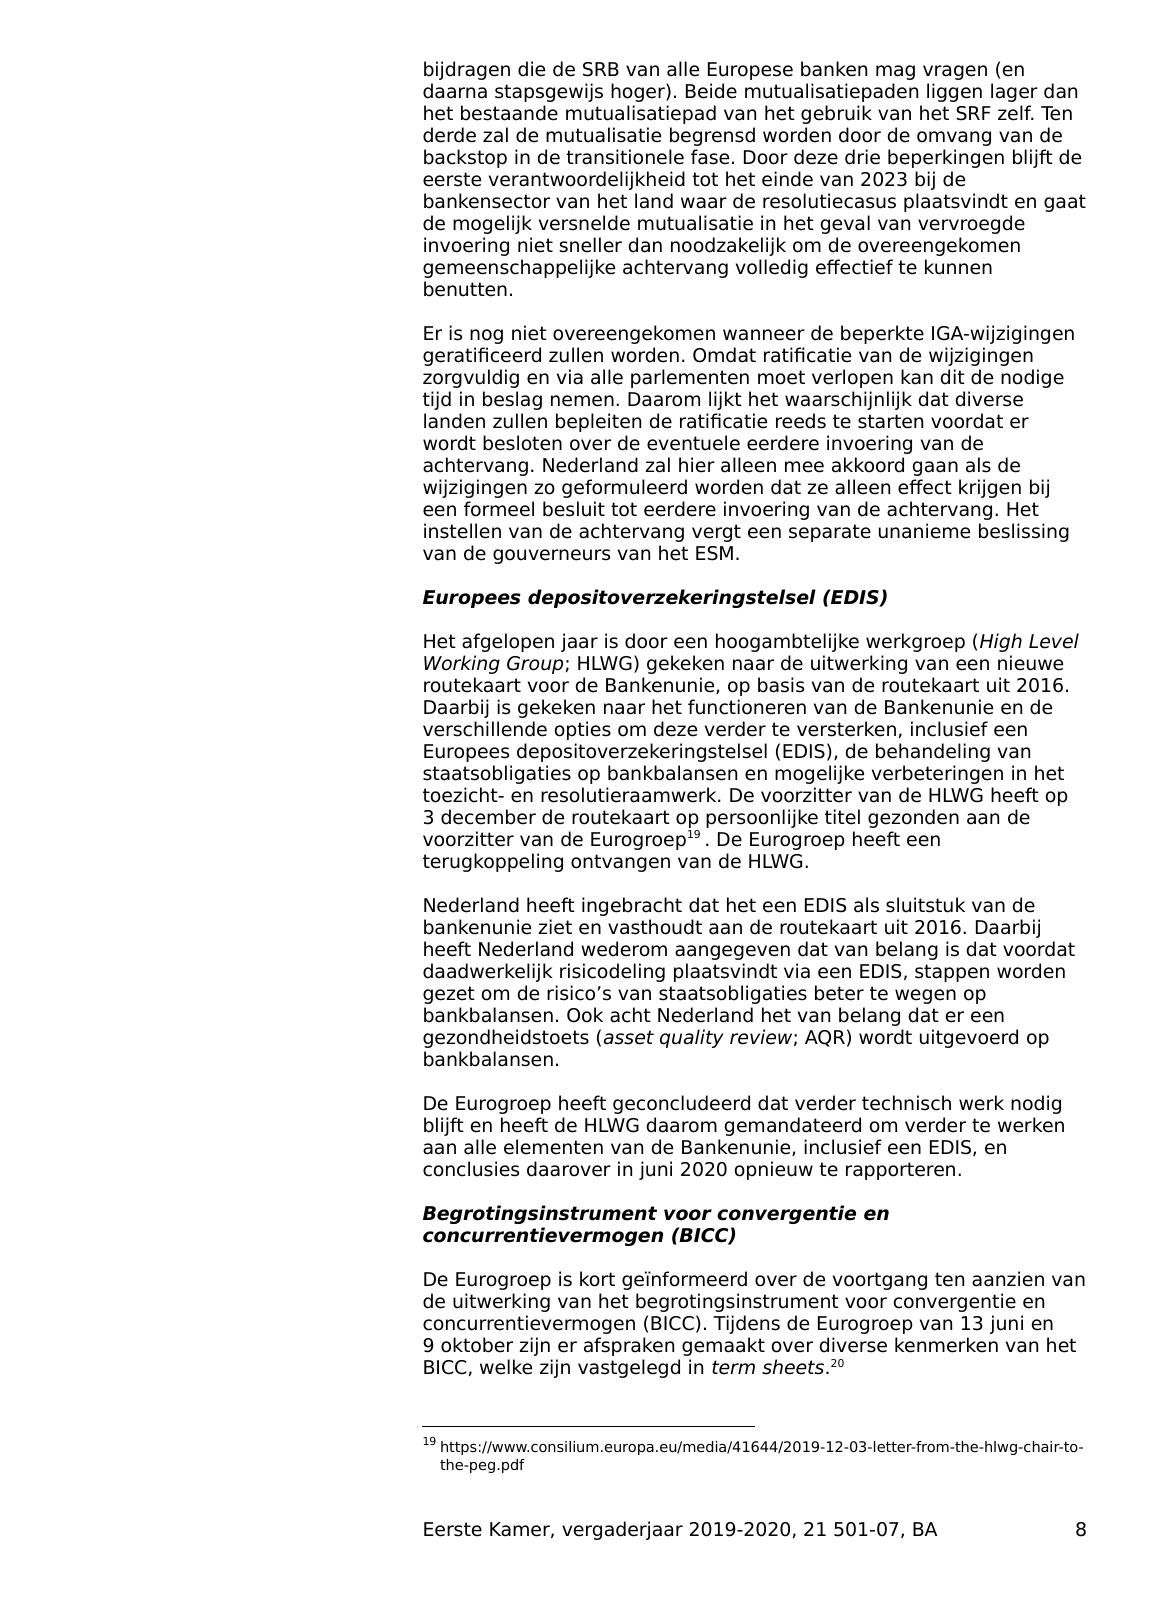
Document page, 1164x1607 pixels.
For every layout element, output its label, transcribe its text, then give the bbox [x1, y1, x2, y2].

text https://www.consilium.europa.eu/media/41644/2019-12-03-letter-from-the-hlwg-chair-to-the-peg.pdf [422, 1435, 1087, 1474]
text Nederland heeft ingebracht dat het een EDIS als sluitstuk van de bankenunie ziet en vasthoudt aan de routekaart uit 2016. Daarbij heeft Nederland wederom aangegeven dat van belang is dat voordat daadwerkelijk risicodeling plaatsvindt via een EDIS, stappen worden gezet om de risico’s van staatsobligaties beter te wegen op bankbalansen. Ook acht Nederland het van belang dat er een gezondheidstoets (asset quality review; AQR) wordt uitgevoerd op bankbalansen. [422, 895, 1087, 1071]
text bijdragen die de SRB van alle Europese banken mag vragen (en daarna stapsgewijs hoger). Beide mutualisatiepaden liggen lager dan het bestaande mutualisatiepad van het gebruik van het SRF zelf. Ten derde zal de mutualisatie begrensd worden door de omvang van de backstop in de transitionele fase. Door deze drie beperkingen blijft de eerste verantwoordelijkheid tot het einde van 2023 bij de bankensector van het land waar de resolutiecasus plaatsvindt en gaat de mogelijk versnelde mutualisatie in het geval van vervroegde invoering niet sneller dan noodzakelijk om de overeengekomen gemeenschappelijke achtervang volledig effectief te kunnen benutten. [422, 59, 1087, 301]
text De Eurogroep heeft geconcludeerd dat verder technisch werk nodig blijft en heeft de HLWG daarom gemandateerd om verder te werken aan alle elementen van de Bankenunie, inclusief een EDIS, en conclusies daarover in juni 2020 opnieuw te rapporteren. [422, 1093, 1087, 1181]
subtitle Europees depositoverzekeringstelsel (EDIS) [422, 587, 1087, 609]
text De Eurogroep is kort geïnformeerd over de voortgang ten aanzien van de uitwerking van het begrotingsinstrument voor convergentie en concurrentievermogen (BICC). Tijdens de Eurogroep van 13 juni en 9 oktober zijn er afspraken gemaakt over diverse kenmerken van het BICC, welke zijn vastgelegd in term sheets. [422, 1269, 1087, 1379]
text Het afgelopen jaar is door een hoogambtelijke werkgroep (High Level Working Group; HLWG) gekeken naar de uitwerking van een nieuwe routekaart voor de Bankenunie, op basis van de routekaart uit 2016. Daarbij is gekeken naar het functioneren van de Bankenunie en de verschillende opties om deze verder te versterken, inclusief een Europees depositoverzekeringstelsel (EDIS), de behandeling van staatsobligaties op bankbalansen en mogelijke verbeteringen in het toezicht- en resolutieraamwerk. De voorzitter van de HLWG heeft op 3 december de routekaart op persoonlijke titel gezonden aan de voorzitter van de Eurogroep. De Eurogroep heeft een terugkoppeling ontvangen van de HLWG. [422, 631, 1087, 873]
text Er is nog niet overeengekomen wanneer de beperkte IGA-wijzigingen geratificeerd zullen worden. Omdat ratificatie van de wijzigingen zorgvuldig en via alle parlementen moet verlopen kan dit de nodige tijd in beslag nemen. Daarom lijkt het waarschijnlijk dat diverse landen zullen bepleiten de ratificatie reeds te starten voordat er wordt besloten over de eventuele eerdere invoering van de achtervang. Nederland zal hier alleen mee akkoord gaan als de wijzigingen zo geformuleerd worden dat ze alleen effect krijgen bij een formeel besluit tot eerdere invoering van de achtervang. Het instellen van de achtervang vergt een separate unanieme beslissing van de gouverneurs van het ESM. [422, 323, 1087, 565]
subtitle Begrotingsinstrument voor convergentie en concurrentievermogen (BICC) [422, 1203, 1087, 1247]
